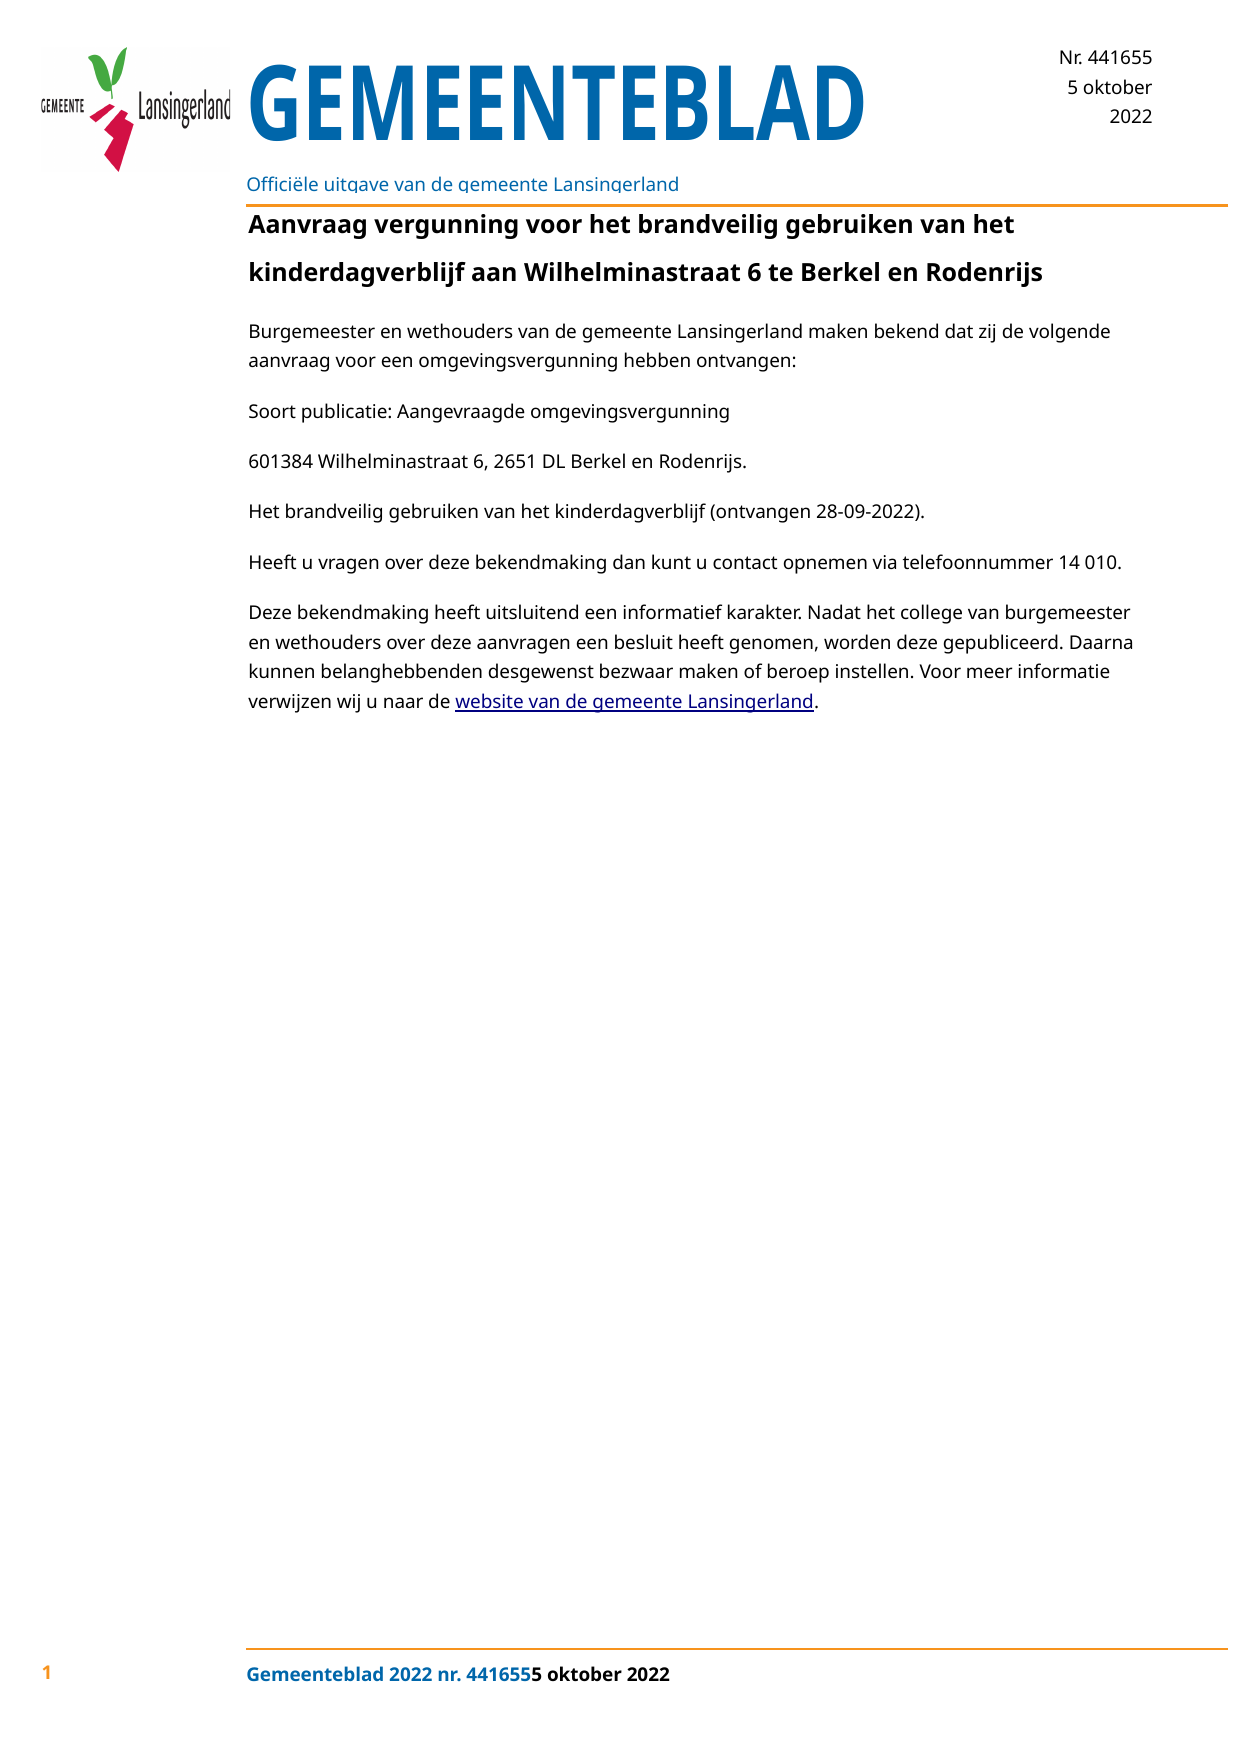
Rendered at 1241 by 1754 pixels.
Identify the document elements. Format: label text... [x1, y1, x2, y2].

text Het brandveilig gebruiken van het kinderdagverblijf (ontvangen 28-09-2022). [248, 499, 1152, 524]
text Deze bekendmaking heeft uitsluitend een informatief karakter. Nadat het college van burgemeester en wethouders over deze aanvragen een besluit heeft genomen, worden deze gepubliceerd. Daarna kunnen belanghebbenden desgewenst bezwaar maken of beroep instellen. Voor meer informatie verwijzen wij u naar de website van de gemeente Lansingerland. [248, 599, 1152, 714]
text Burgemeester en wethouders van de gemeente Lansingerland maken bekend dat zij de volgende aanvraag voor een omgevingsvergunning hebben ontvangen: [248, 318, 1152, 373]
text Aanvraag vergunning voor het brandveilig gebruiken van het kinderdagverblijf aan Wilhelminastraat 6 te Berkel en Rodenrijs [248, 207, 1152, 288]
text Heeft u vragen over deze bekendmaking dan kunt u contact opnemen via telefoonnummer 14 010. [248, 549, 1152, 575]
picture [41, 47, 231, 172]
text Soort publicatie: Aangevraagde omgevingsvergunning [248, 398, 1152, 424]
text 601384 Wilhelminastraat 6, 2651 DL Berkel en Rodenrijs. [248, 448, 1152, 474]
